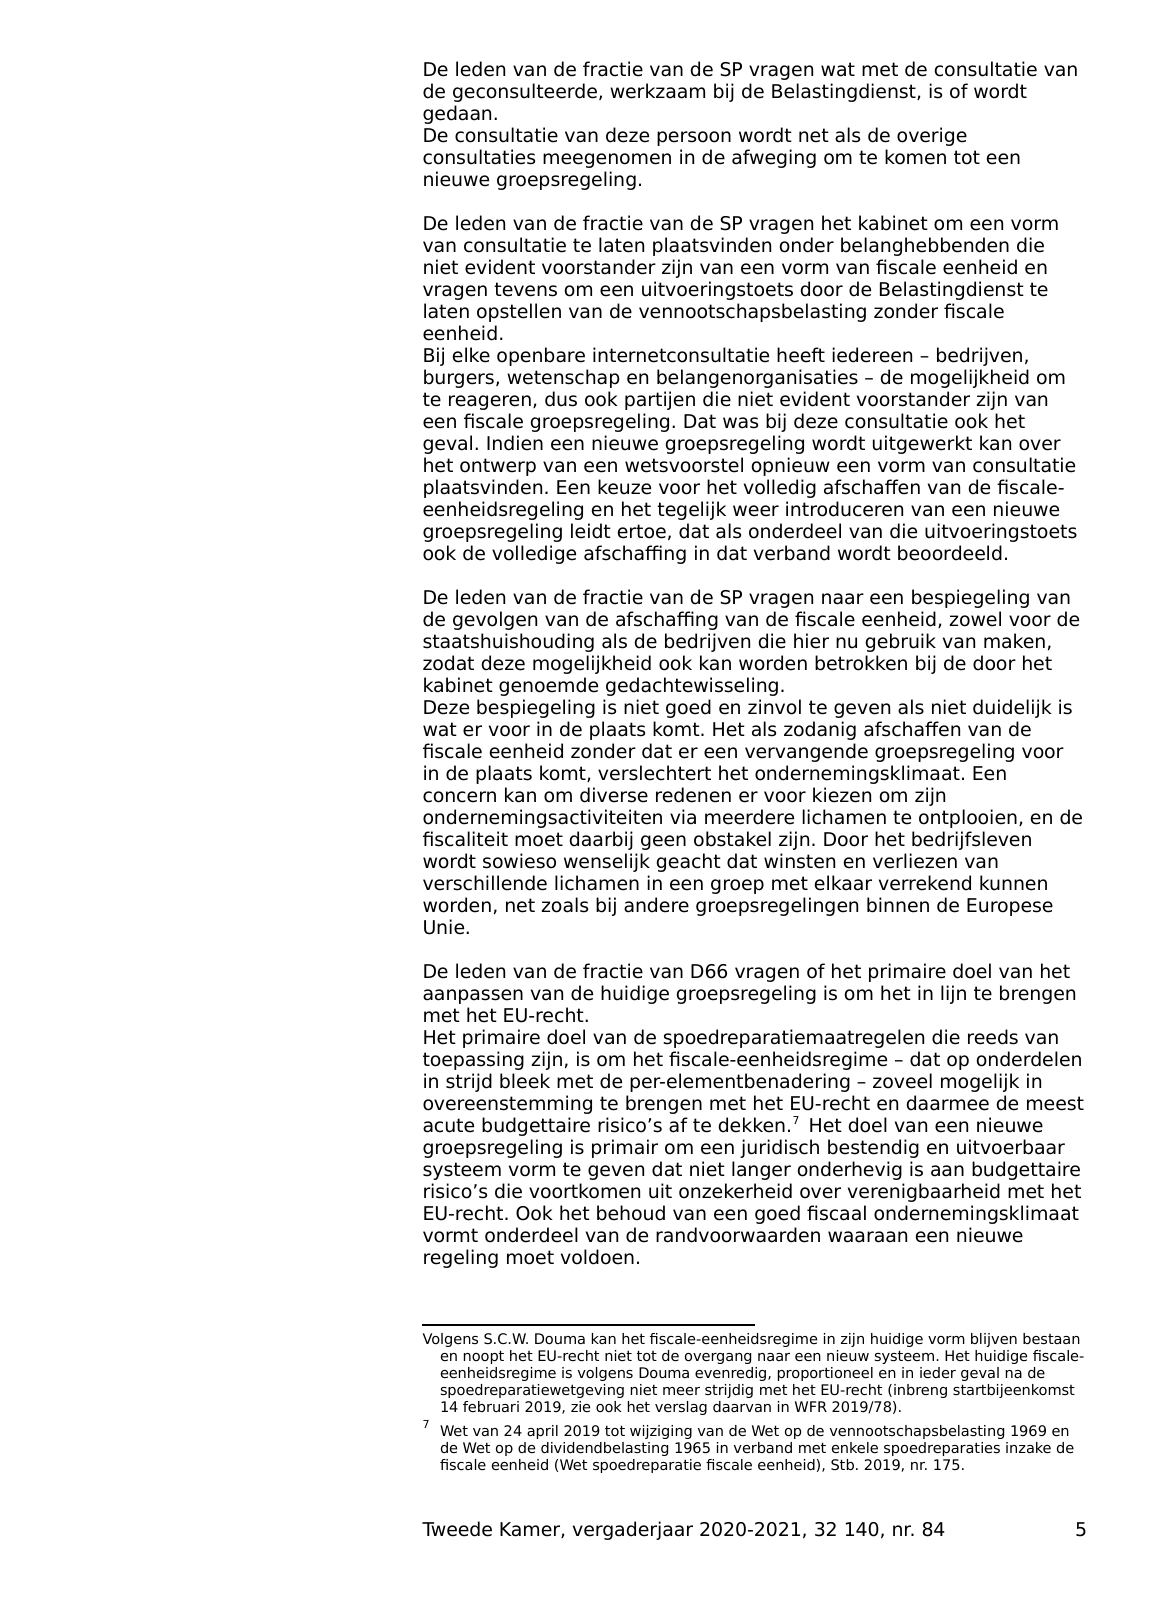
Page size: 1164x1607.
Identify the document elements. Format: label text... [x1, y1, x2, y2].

text De leden van de fractie van D66 vragen of het primaire doel van het aanpassen van de huidige groepsregeling is om het in lijn te brengen met het EU-recht. [422, 961, 1087, 1027]
text Het primaire doel van de spoedreparatiemaatregelen die reeds van toepassing zijn, is om het fiscale-eenheidsregime – dat op onderdelen in strijd bleek met de per-elementbenadering – zoveel mogelijk in overeenstemming te brengen met het EU-recht en daarmee de meest acute budgettaire risico’s af te dekken. Het doel van een nieuwe groepsregeling is primair om een juridisch bestendig en uitvoerbaar systeem vorm te geven dat niet langer onderhevig is aan budgettaire risico’s die voortkomen uit onzekerheid over verenigbaarheid met het EU-recht. Ook het behoud van een goed fiscaal ondernemingsklimaat vormt onderdeel van de randvoorwaarden waaraan een nieuwe regeling moet voldoen. [422, 1027, 1087, 1268]
text De leden van de fractie van de SP vragen naar een bespiegeling van de gevolgen van de afschaffing van de fiscale eenheid, zowel voor de staatshuishouding als de bedrijven die hier nu gebruik van maken, zodat deze mogelijkheid ook kan worden betrokken bij de door het kabinet genoemde gedachtewisseling. [422, 587, 1087, 697]
text Deze bespiegeling is niet goed en zinvol te geven als niet duidelijk is wat er voor in de plaats komt. Het als zodanig afschaffen van de fiscale eenheid zonder dat er een vervangende groepsregeling voor in de plaats komt, verslechtert het ondernemingsklimaat. Een concern kan om diverse redenen er voor kiezen om zijn ondernemingsactiviteiten via meerdere lichamen te ontplooien, en de fiscaliteit moet daarbij geen obstakel zijn. Door het bedrijfsleven wordt sowieso wenselijk geacht dat winsten en verliezen van verschillende lichamen in een groep met elkaar verrekend kunnen worden, net zoals bij andere groepsregelingen binnen de Europese Unie. [422, 697, 1087, 939]
text Wet van 24 april 2019 tot wijziging van de Wet op de vennootschapsbelasting 1969 en de Wet op de dividendbelasting 1965 in verband met enkele spoedreparaties inzake de fiscale eenheid (Wet spoedreparatie fiscale eenheid), Stb. 2019, nr. 175. [422, 1418, 1087, 1474]
text Bij elke openbare internetconsultatie heeft iedereen – bedrijven, burgers, wetenschap en belangenorganisaties – de mogelijkheid om te reageren, dus ook partijen die niet evident voorstander zijn van een fiscale groepsregeling. Dat was bij deze consultatie ook het geval. Indien een nieuwe groepsregeling wordt uitgewerkt kan over het ontwerp van een wetsvoorstel opnieuw een vorm van consultatie plaatsvinden. Een keuze voor het volledig afschaffen van de fiscale- eenheidsregeling en het tegelijk weer introduceren van een nieuwe groepsregeling leidt ertoe, dat als onderdeel van die uitvoeringstoets ook de volledige afschaffing in dat verband wordt beoordeeld. [422, 345, 1087, 565]
text De leden van de fractie van de SP vragen wat met de consultatie van de geconsulteerde, werkzaam bij de Belastingdienst, is of wordt gedaan. [422, 59, 1087, 125]
text De consultatie van deze persoon wordt net als de overige consultaties meegenomen in de afweging om te komen tot een nieuwe groepsregeling. [422, 125, 1087, 191]
text De leden van de fractie van de SP vragen het kabinet om een vorm van consultatie te laten plaatsvinden onder belanghebbenden die niet evident voorstander zijn van een vorm van fiscale eenheid en vragen tevens om een uitvoeringstoets door de Belastingdienst te laten opstellen van de vennootschapsbelasting zonder fiscale eenheid. [422, 213, 1087, 345]
text Volgens S.C.W. Douma kan het fiscale-eenheidsregime in zijn huidige vorm blijven bestaan en noopt het EU-recht niet tot de overgang naar een nieuw systeem. Het huidige fiscale-eenheidsregime is volgens Douma evenredig, proportioneel en in ieder geval na de spoedreparatiewetgeving niet meer strijdig met het EU-recht (inbreng startbijeenkomst 14 februari 2019, zie ook het verslag daarvan in WFR 2019/78). [422, 1331, 1087, 1416]
